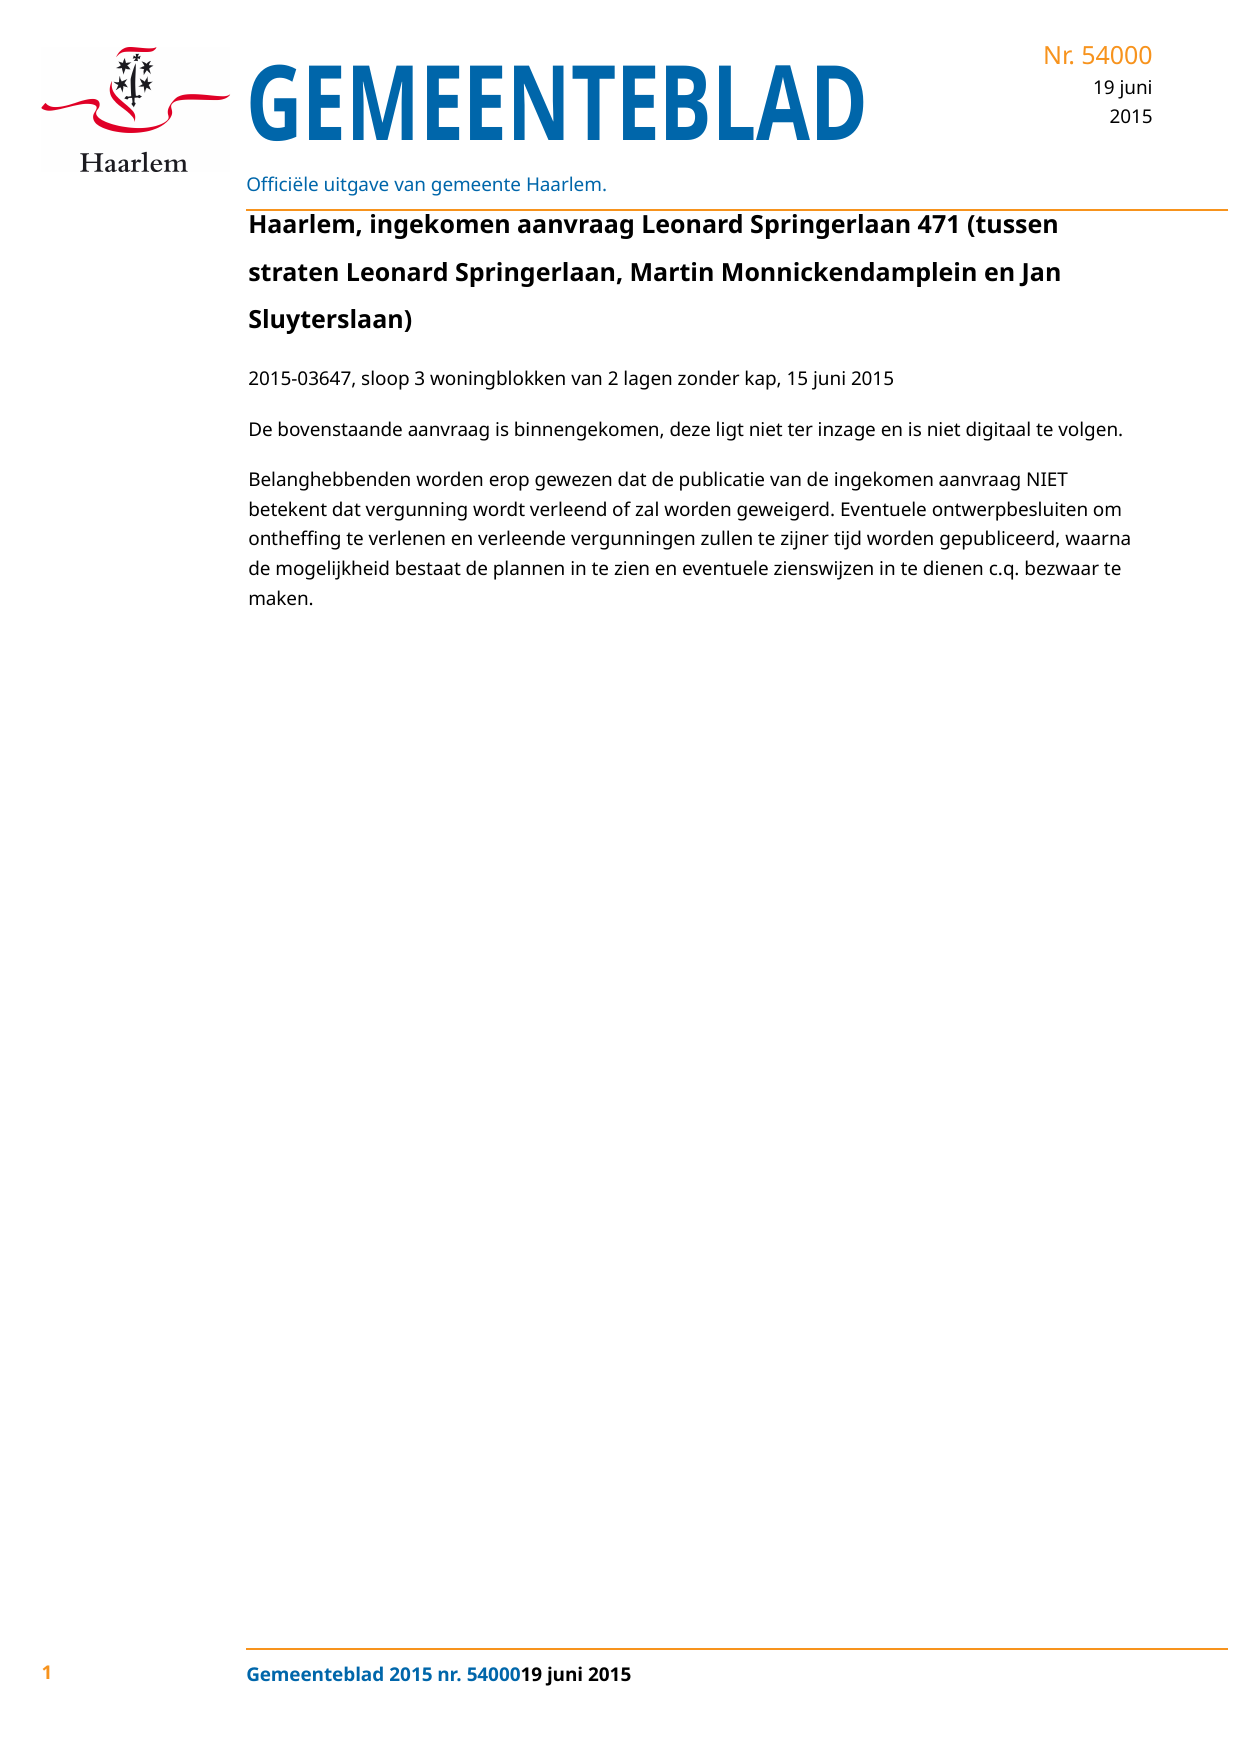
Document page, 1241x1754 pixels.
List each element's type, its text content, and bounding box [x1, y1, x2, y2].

text Belanghebbenden worden erop gewezen dat de publicatie van de ingekomen aanvraag NIET betekent dat vergunning wordt verleend of zal worden geweigerd. Eventuele ontwerpbesluiten om ontheffing te verlenen en verleende vergunningen zullen te zijner tijd worden gepubliceerd, waarna de mogelijkheid bestaat de plannen in te zien en eventuele zienswijzen in te dienen c.q. bezwaar te maken. [248, 466, 1152, 610]
text De bovenstaande aanvraag is binnengekomen, deze ligt niet ter inzage en is niet digitaal te volgen. [248, 416, 1152, 442]
picture [41, 47, 231, 172]
text Haarlem, ingekomen aanvraag Leonard Springerlaan 471 (tussen straten Leonard Springerlaan, Martin Monnickendamplein en Jan Sluyterslaan) [248, 211, 1152, 336]
text 2015-03647, sloop 3 woningblokken van 2 lagen zonder kap, 15 juni 2015 [248, 366, 1152, 391]
